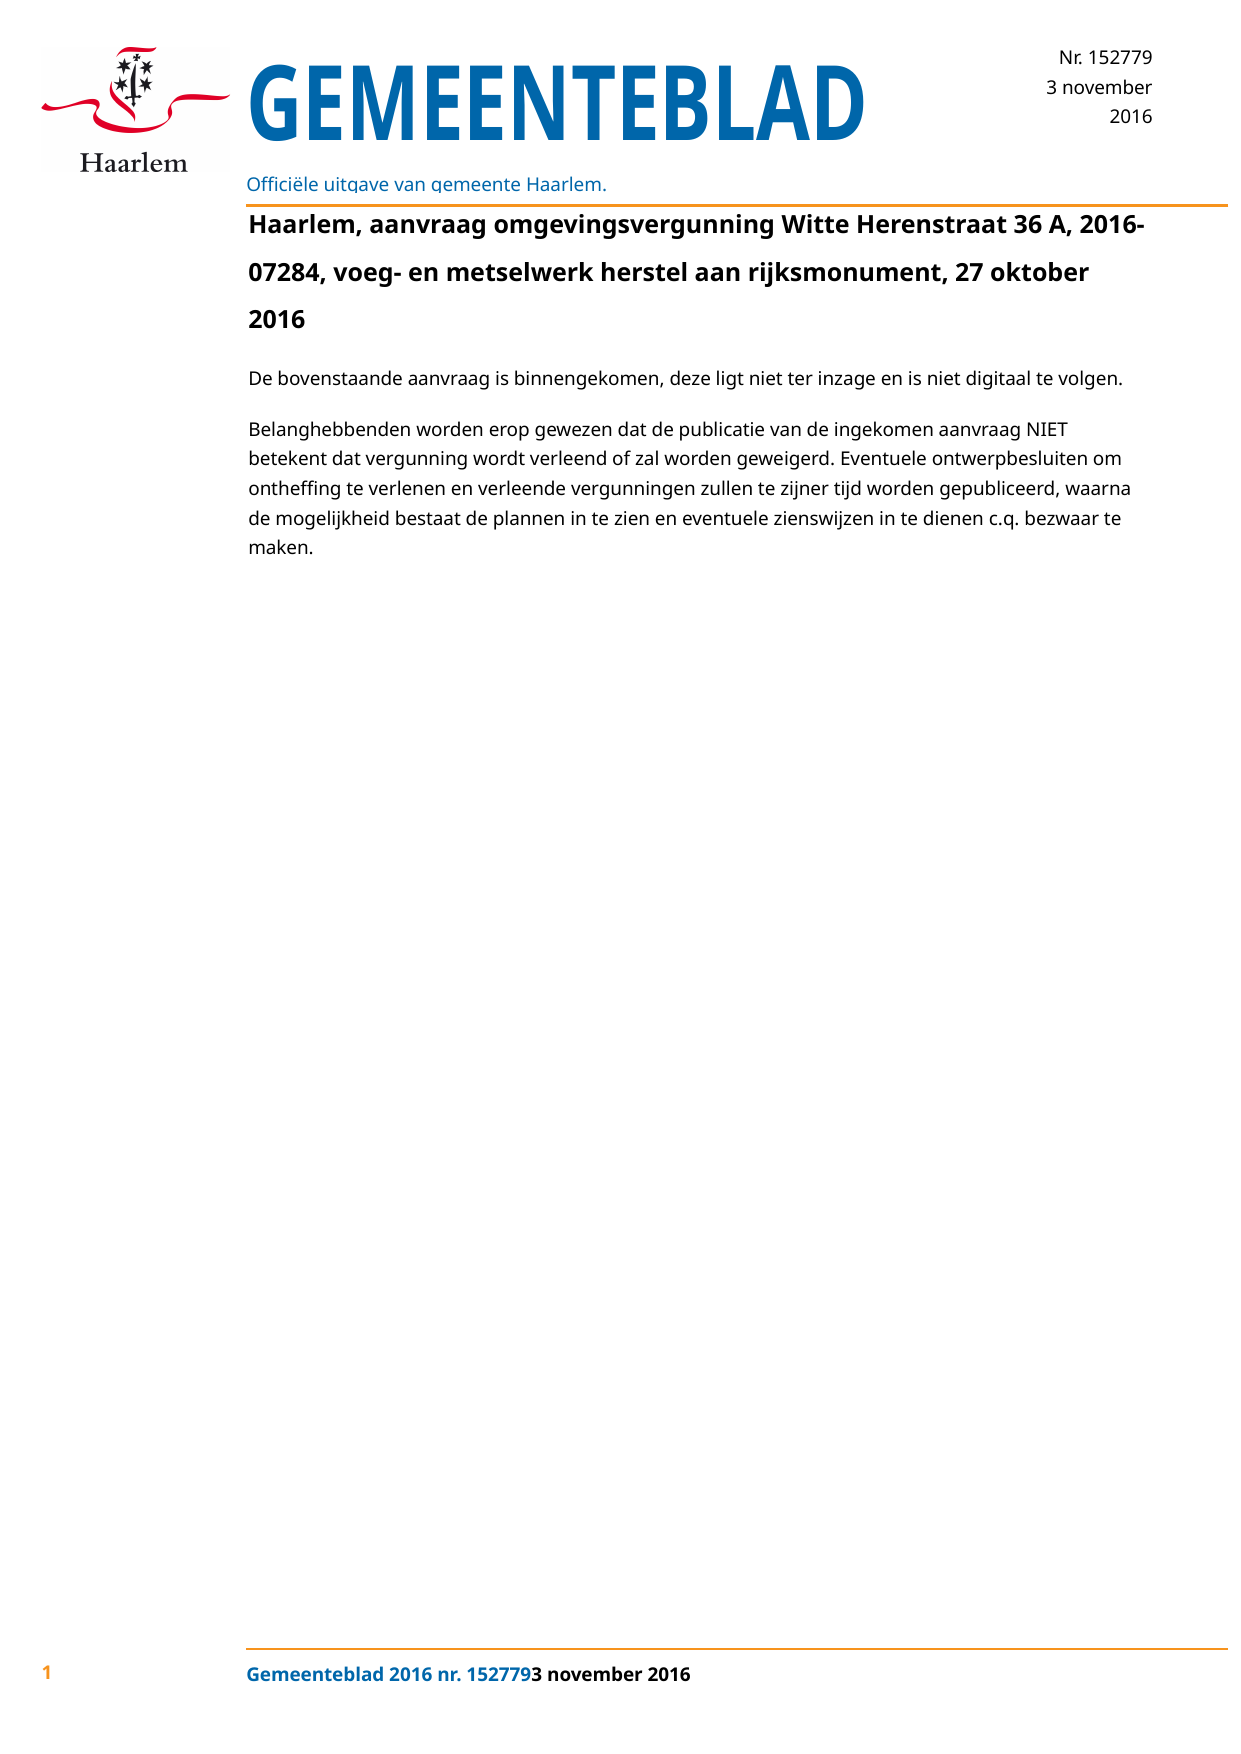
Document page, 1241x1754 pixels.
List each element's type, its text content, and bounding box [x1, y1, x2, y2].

text De bovenstaande aanvraag is binnengekomen, deze ligt niet ter inzage en is niet digitaal te volgen. [248, 366, 1152, 391]
text Haarlem, aanvraag omgevingsvergunning Witte Herenstraat 36 A, 2016-07284, voeg- en metselwerk herstel aan rijksmonument, 27 oktober 2016 [248, 207, 1152, 336]
picture [41, 47, 231, 172]
text Belanghebbenden worden erop gewezen dat de publicatie van de ingekomen aanvraag NIET betekent dat vergunning wordt verleend of zal worden geweigerd. Eventuele ontwerpbesluiten om ontheffing te verlenen en verleende vergunningen zullen te zijner tijd worden gepubliceerd, waarna de mogelijkheid bestaat de plannen in te zien en eventuele zienswijzen in te dienen c.q. bezwaar te maken. [248, 416, 1152, 560]
